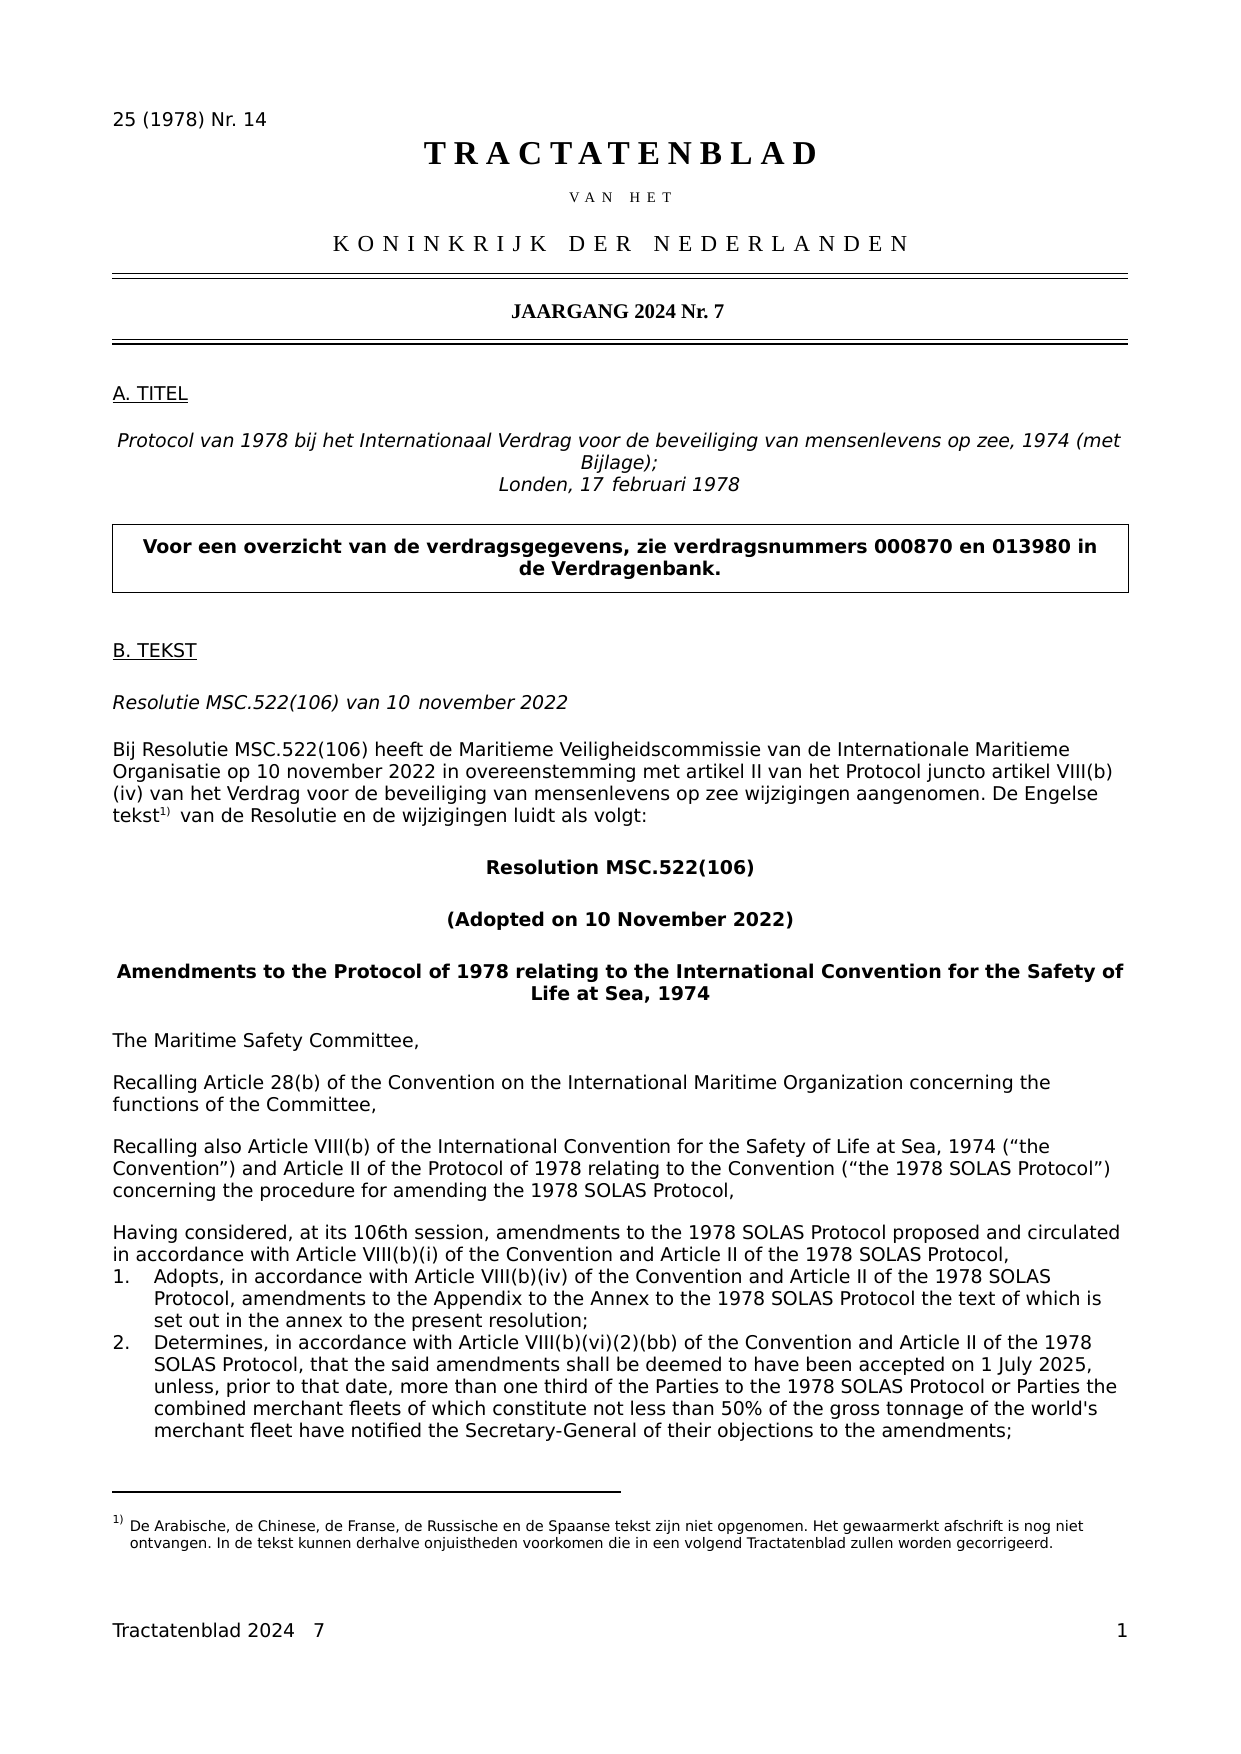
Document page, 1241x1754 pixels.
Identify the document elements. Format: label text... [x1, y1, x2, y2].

subtitle B. TEKST [112, 640, 1128, 662]
text JAARGANG 2024 Nr. 7 [112, 299, 1128, 323]
subtitle Resolutie MSC.522(106) van 10 november 2022 [112, 692, 1128, 714]
text TRACTATENBLAD [112, 133, 1128, 172]
subtitle A. TITEL [112, 383, 1128, 405]
text VAN HET [112, 189, 1128, 206]
text Recalling Article 28(b) of the Convention on the International Maritime Organization concerning the functions of the Committee, [112, 1072, 1128, 1116]
text 25 (1978) Nr. 14 [112, 109, 1128, 131]
text Recalling also Article VIII(b) of the International Convention for the Safety of Life at Sea, 1974 (“the Convention”) and Article II of the Protocol of 1978 relating to the Convention (“the 1978 SOLAS Protocol”) concerning the procedure for amending the 1978 SOLAS Protocol, [112, 1136, 1128, 1202]
text 1. Adopts, in accordance with Article VIII(b)(iv) of the Convention and Article II of the 1978 SOLAS Protocol, amendments to the Appendix to the Annex to the 1978 SOLAS Protocol the text of which is set out in the annex to the present resolution; [112, 1266, 1128, 1332]
text 2. Determines, in accordance with Article VIII(b)(vi)(2)(bb) of the Convention and Article II of the 1978 SOLAS Protocol, that the said amendments shall be deemed to have been accepted on 1 July 2025, unless, prior to that date, more than one third of the Parties to the 1978 SOLAS Protocol or Parties the combined merchant fleets of which constitute not less than 50% of the gross tonnage of the world's merchant fleet have notified the Secretary-General of their objections to the amendments; [112, 1332, 1128, 1442]
text Having considered, at its 106th session, amendments to the 1978 SOLAS Protocol proposed and circulated in accordance with Article VIII(b)(i) of the Convention and Article II of the 1978 SOLAS Protocol, [112, 1222, 1128, 1266]
text Protocol van 1978 bij het Internationaal Verdrag voor de beveiliging van mensenlevens op zee, 1974 (met Bijlage); [112, 430, 1128, 474]
text De Arabische, de Chinese, de Franse, de Russische en de Spaanse tekst zijn niet opgenomen. Het gewaarmerkt afschrift is nog niet ontvangen. In de tekst kunnen derhalve onjuistheden voorkomen die in een volgend Tractatenblad zullen worden gecorrigeerd. [112, 1513, 1128, 1552]
subtitle Resolution MSC.522(106) [112, 857, 1128, 879]
subtitle Amendments to the Protocol of 1978 relating to the International Convention for the Safety of Life at Sea, 1974 [112, 961, 1128, 1005]
text The Maritime Safety Committee, [112, 1030, 1128, 1052]
text Londen, 17 februari 1978 [112, 474, 1128, 496]
text Bij Resolutie MSC.522(106) heeft de Maritieme Veiligheidscommissie van de Internationale Maritieme Organisatie op 10 november 2022 in overeenstemming met artikel II van het Protocol juncto artikel VIII(b)(iv) van het Verdrag voor de beveiliging van mensenlevens op zee wijzigingen aangenomen. De Engelse tekst van de Resolutie en de wijzigingen luidt als volgt: [112, 739, 1128, 827]
subtitle (Adopted on 10 November 2022) [112, 909, 1128, 931]
text KONINKRIJK DER NEDERLANDEN [112, 229, 1128, 256]
